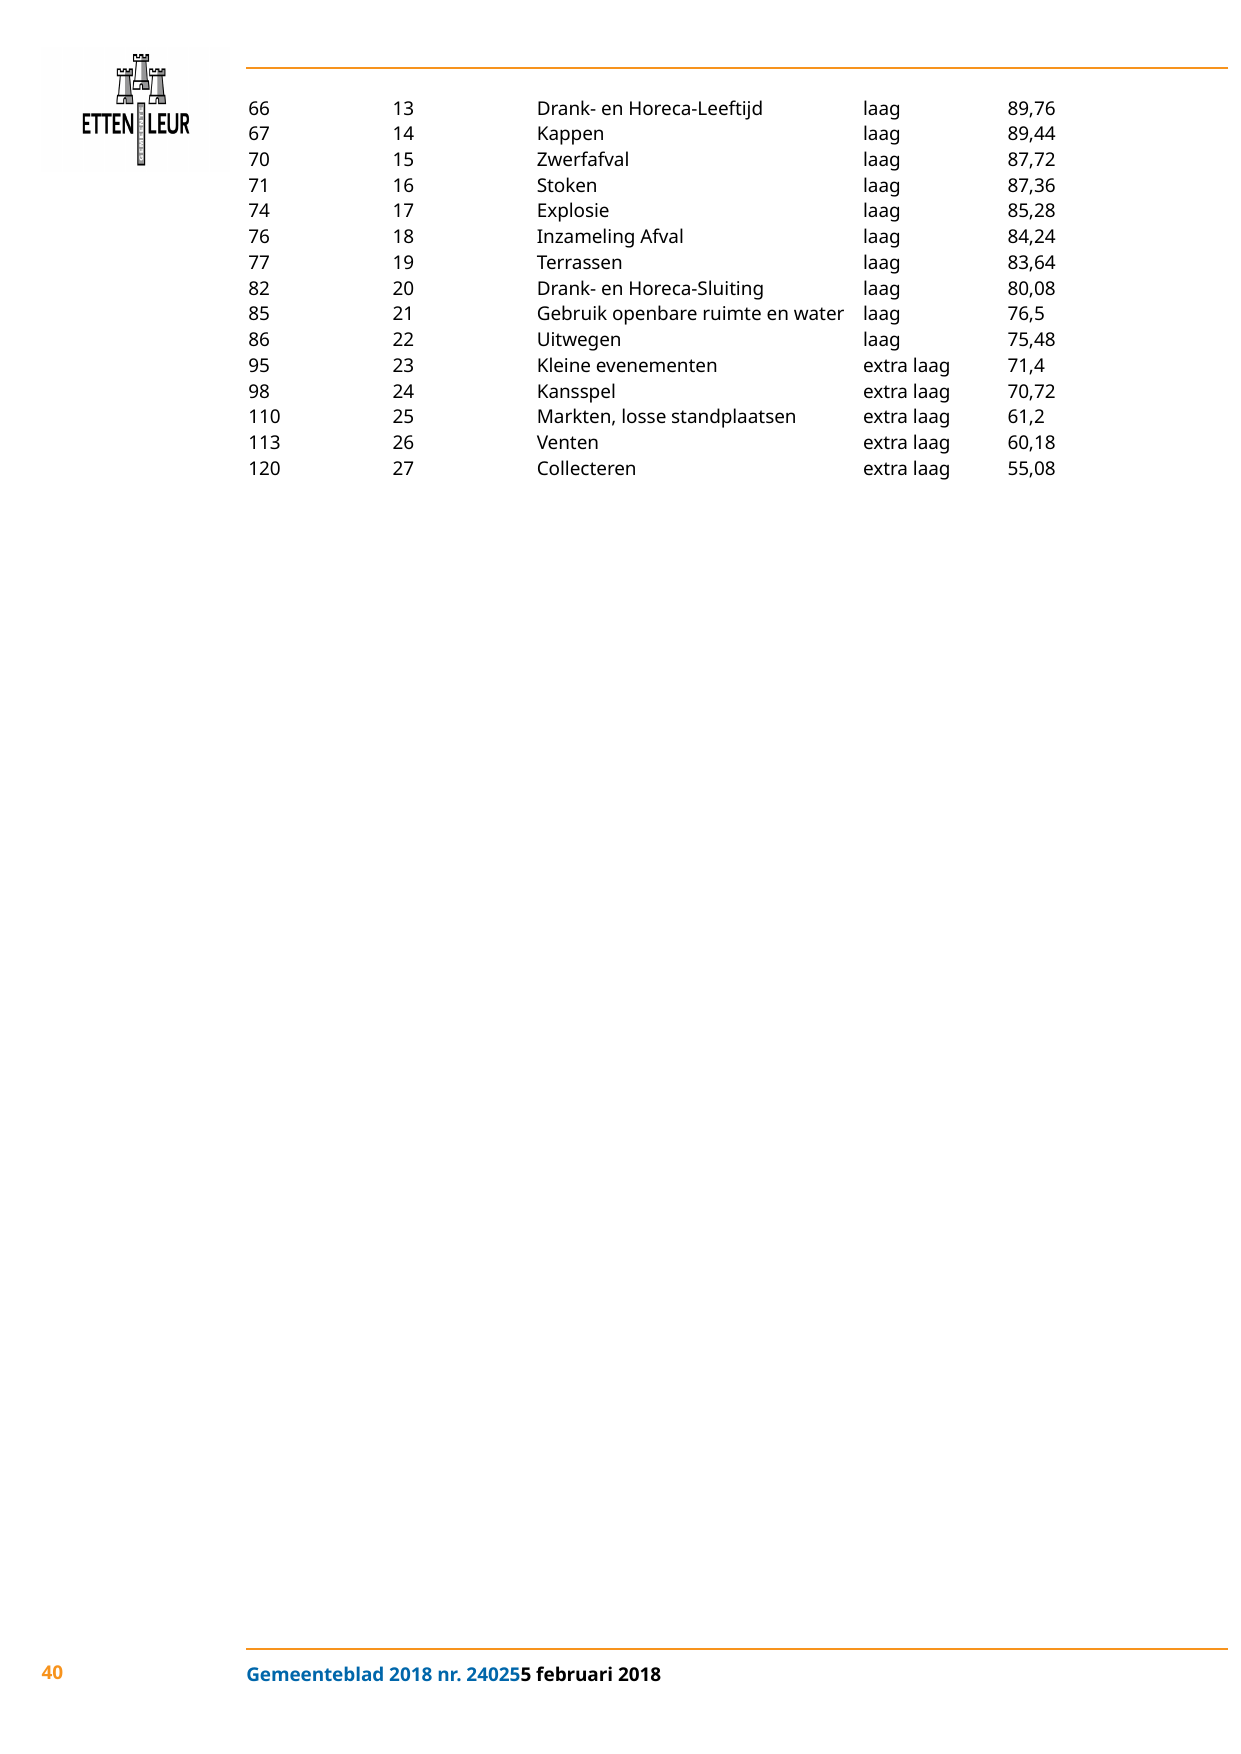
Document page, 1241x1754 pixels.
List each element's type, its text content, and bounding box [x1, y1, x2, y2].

table_cell 16 [392, 172, 537, 198]
table_cell laag [863, 301, 1007, 326]
table_cell 76 [248, 224, 392, 249]
table_cell 80,08 [1007, 275, 1152, 301]
table_cell 71,4 [1007, 352, 1152, 378]
table_cell 87,36 [1007, 172, 1152, 198]
table_cell 95 [248, 352, 392, 378]
table_cell Venten [537, 429, 863, 455]
table_cell Drank- en Horeca-Sluiting [537, 275, 863, 301]
table_cell extra laag [863, 404, 1007, 429]
table_cell 25 [392, 404, 537, 429]
table_cell 67 [248, 121, 392, 146]
table_cell extra laag [863, 378, 1007, 403]
table_cell 55,08 [1007, 455, 1152, 481]
table_cell 98 [248, 378, 392, 403]
table_cell Zwerfafval [537, 146, 863, 172]
table_cell extra laag [863, 429, 1007, 455]
table_cell laag [863, 172, 1007, 198]
table_cell 21 [392, 301, 537, 326]
table_cell laag [863, 275, 1007, 301]
table_cell laag [863, 146, 1007, 172]
table_cell 19 [392, 249, 537, 275]
table_cell 113 [248, 429, 392, 455]
table_cell laag [863, 326, 1007, 352]
table_cell 84,24 [1007, 224, 1152, 249]
table_cell Drank- en Horeca-Leeftijd [537, 95, 863, 121]
table_cell 17 [392, 198, 537, 223]
table_cell 60,18 [1007, 429, 1152, 455]
table_cell 89,76 [1007, 95, 1152, 121]
table_cell 71 [248, 172, 392, 198]
table_cell Kappen [537, 121, 863, 146]
table_cell laag [863, 121, 1007, 146]
table_cell 87,72 [1007, 146, 1152, 172]
table_cell 27 [392, 455, 537, 481]
table_cell 61,2 [1007, 404, 1152, 429]
table_cell 110 [248, 404, 392, 429]
table_cell laag [863, 198, 1007, 223]
table_cell Kleine evenementen [537, 352, 863, 378]
table_cell Stoken [537, 172, 863, 198]
table_cell 24 [392, 378, 537, 403]
table_cell 14 [392, 121, 537, 146]
table_cell 120 [248, 455, 392, 481]
table_cell Terrassen [537, 249, 863, 275]
table_cell 26 [392, 429, 537, 455]
table_cell laag [863, 224, 1007, 249]
table_cell 75,48 [1007, 326, 1152, 352]
table_cell 22 [392, 326, 537, 352]
table_cell 82 [248, 275, 392, 301]
table_cell 70,72 [1007, 378, 1152, 403]
table_cell 20 [392, 275, 537, 301]
table_cell Collecteren [537, 455, 863, 481]
picture [41, 47, 231, 172]
table_cell extra laag [863, 352, 1007, 378]
table_cell 15 [392, 146, 537, 172]
table_cell 74 [248, 198, 392, 223]
table_cell Explosie [537, 198, 863, 223]
table_cell 83,64 [1007, 249, 1152, 275]
table_cell laag [863, 95, 1007, 121]
table_cell 85 [248, 301, 392, 326]
table_cell Kansspel [537, 378, 863, 403]
table_cell 86 [248, 326, 392, 352]
table_cell 23 [392, 352, 537, 378]
table_cell 89,44 [1007, 121, 1152, 146]
table_cell 85,28 [1007, 198, 1152, 223]
table_cell 66 [248, 95, 392, 121]
table_cell 18 [392, 224, 537, 249]
table_cell laag [863, 249, 1007, 275]
table_cell Inzameling Afval [537, 224, 863, 249]
table_cell extra laag [863, 455, 1007, 481]
table_cell Gebruik openbare ruimte en water [537, 301, 863, 326]
table_cell 76,5 [1007, 301, 1152, 326]
table_cell 13 [392, 95, 537, 121]
table_cell 77 [248, 249, 392, 275]
table_cell Uitwegen [537, 326, 863, 352]
table_cell Markten, losse standplaatsen [537, 404, 863, 429]
table_cell 70 [248, 146, 392, 172]
